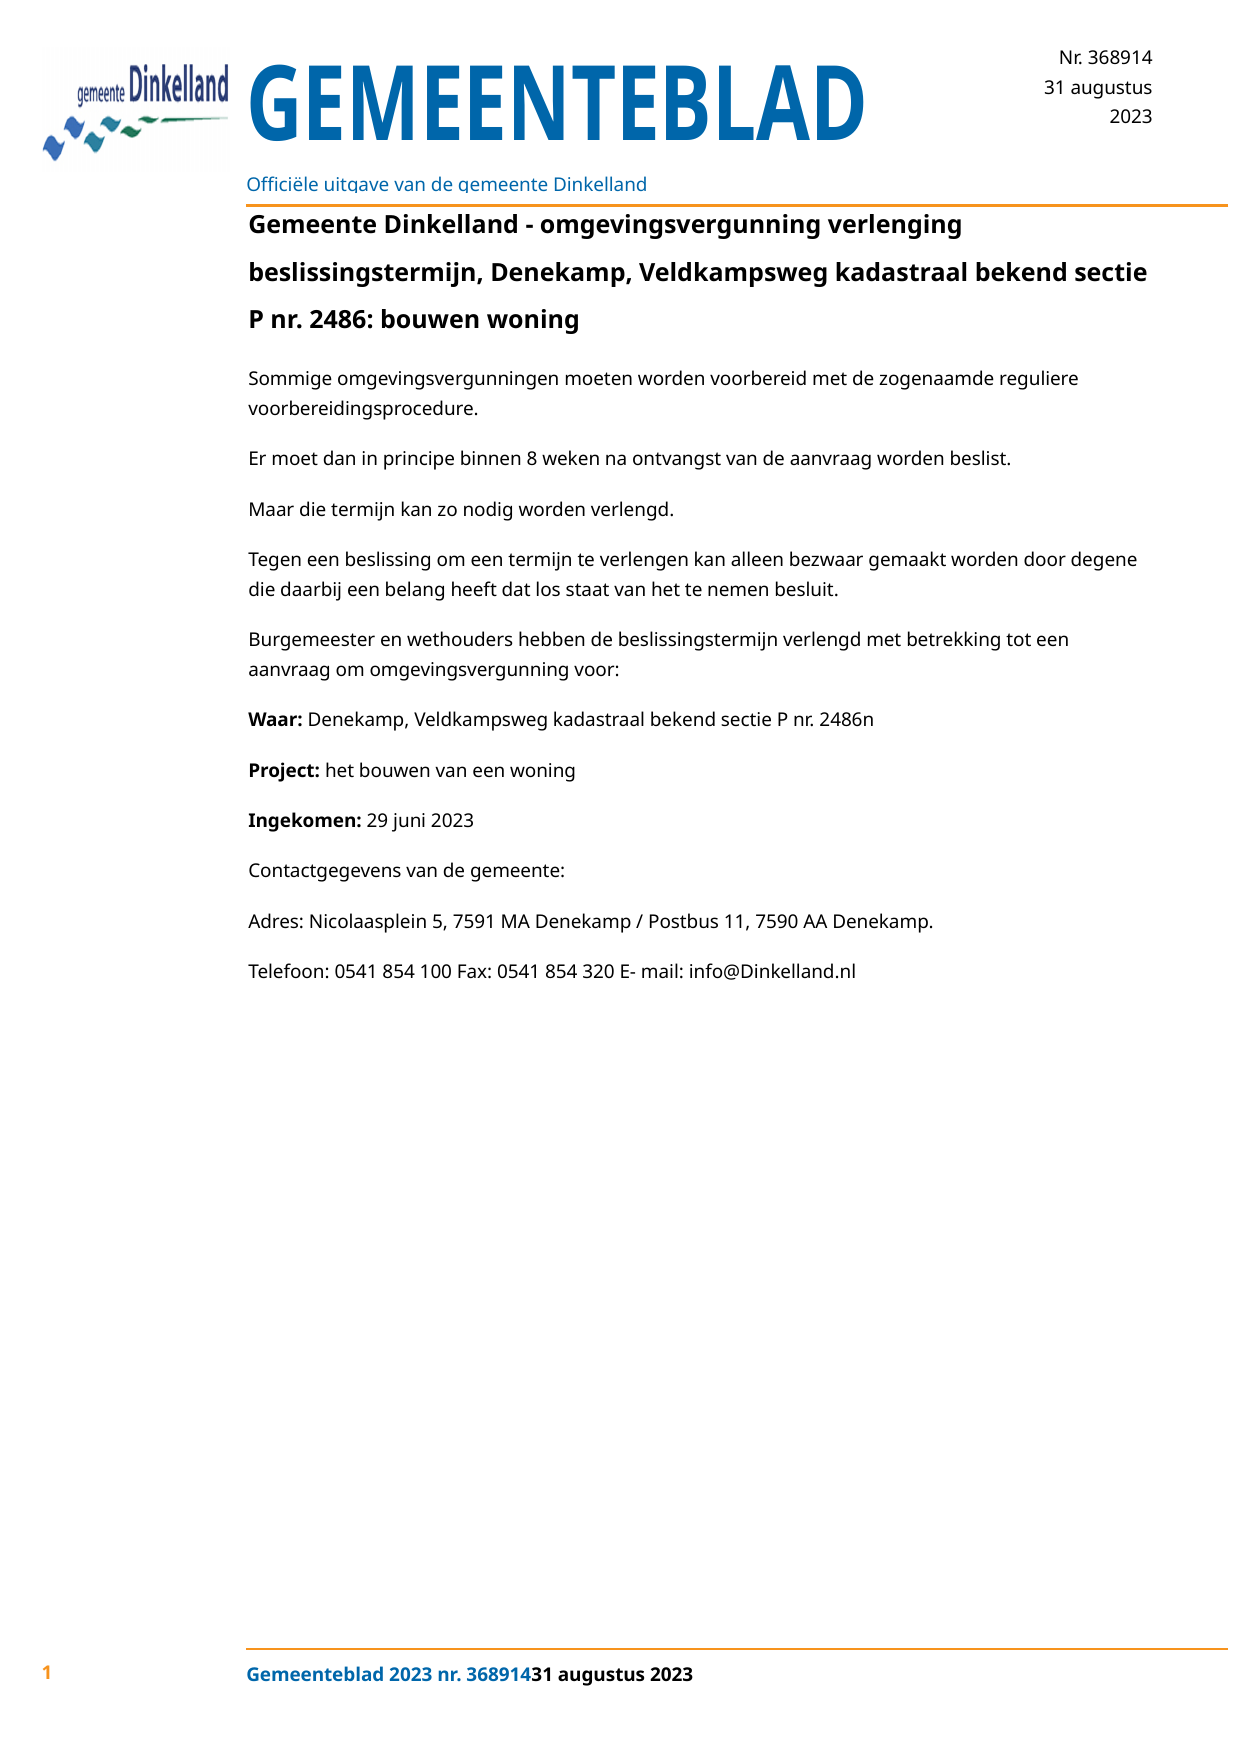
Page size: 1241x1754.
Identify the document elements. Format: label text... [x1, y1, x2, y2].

text Tegen een beslissing om een termijn te verlengen kan alleen bezwaar gemaakt worden door degene die daarbij een belang heeft dat los staat van het te nemen besluit. [248, 546, 1152, 602]
text Waar: Denekamp, Veldkampsweg kadastraal bekend sectie P nr. 2486n [248, 706, 1152, 732]
text Sommige omgevingsvergunningen moeten worden voorbereid met de zogenaamde reguliere voorbereidingsprocedure. [248, 366, 1152, 421]
text Project: het bouwen van een woning [248, 757, 1152, 782]
text Adres: Nicolaasplein 5, 7591 MA Denekamp / Postbus 11, 7590 AA Denekamp. [248, 908, 1152, 934]
text Telefoon: 0541 854 100 Fax: 0541 854 320 E- mail: info@Dinkelland.nl [248, 958, 1152, 984]
text Maar die termijn kan zo nodig worden verlengd. [248, 496, 1152, 522]
text Contactgegevens van de gemeente: [248, 858, 1152, 883]
text Burgemeester en wethouders hebben de beslissingstermijn verlengd met betrekking tot een aanvraag om omgevingsvergunning voor: [248, 626, 1152, 682]
text Ingekomen: 29 juni 2023 [248, 807, 1152, 833]
picture [41, 47, 231, 172]
text Er moet dan in principe binnen 8 weken na ontvangst van de aanvraag worden beslist. [248, 446, 1152, 471]
text Gemeente Dinkelland - omgevingsvergunning verlenging beslissingstermijn, Denekamp, Veldkampsweg kadastraal bekend sectie P nr. 2486: bouwen woning [248, 207, 1152, 336]
